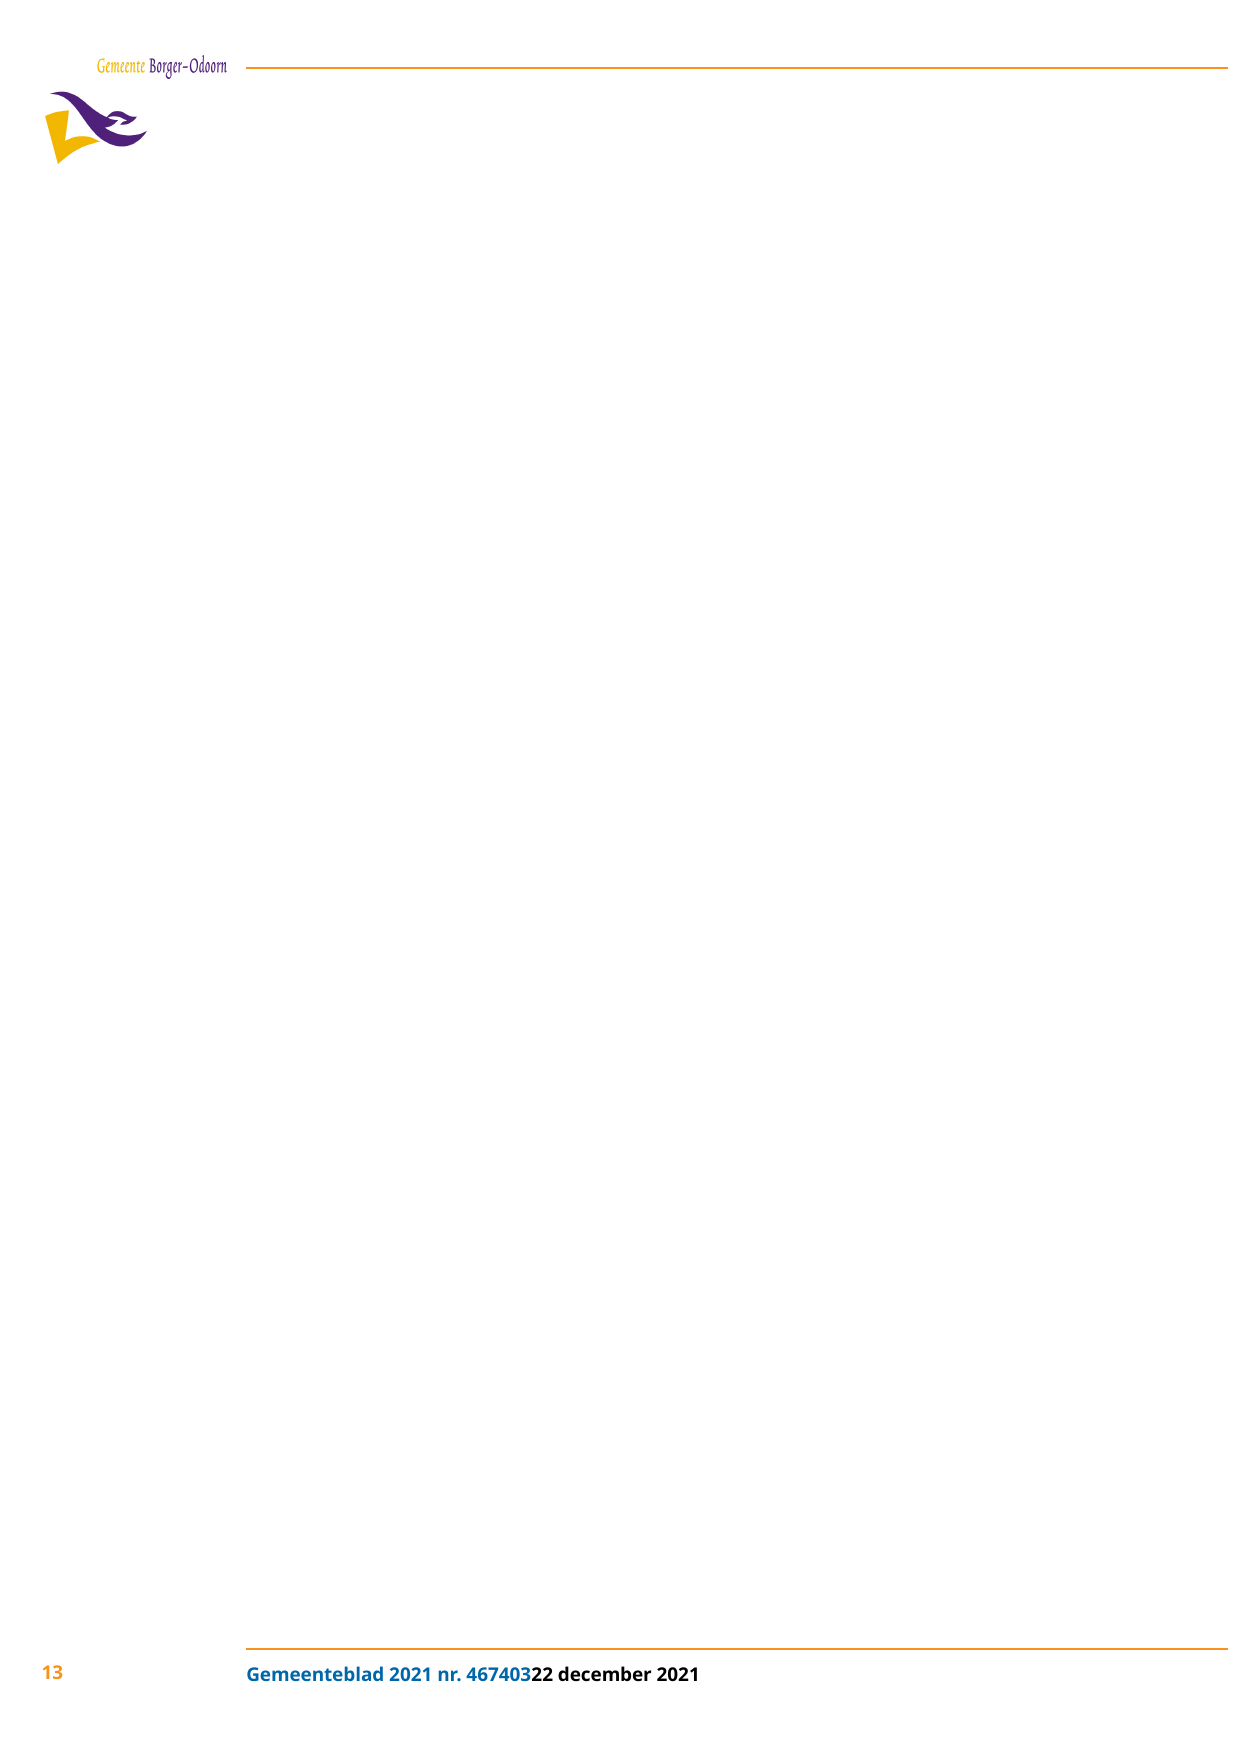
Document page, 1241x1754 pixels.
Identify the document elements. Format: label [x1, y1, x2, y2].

picture [41, 47, 231, 172]
